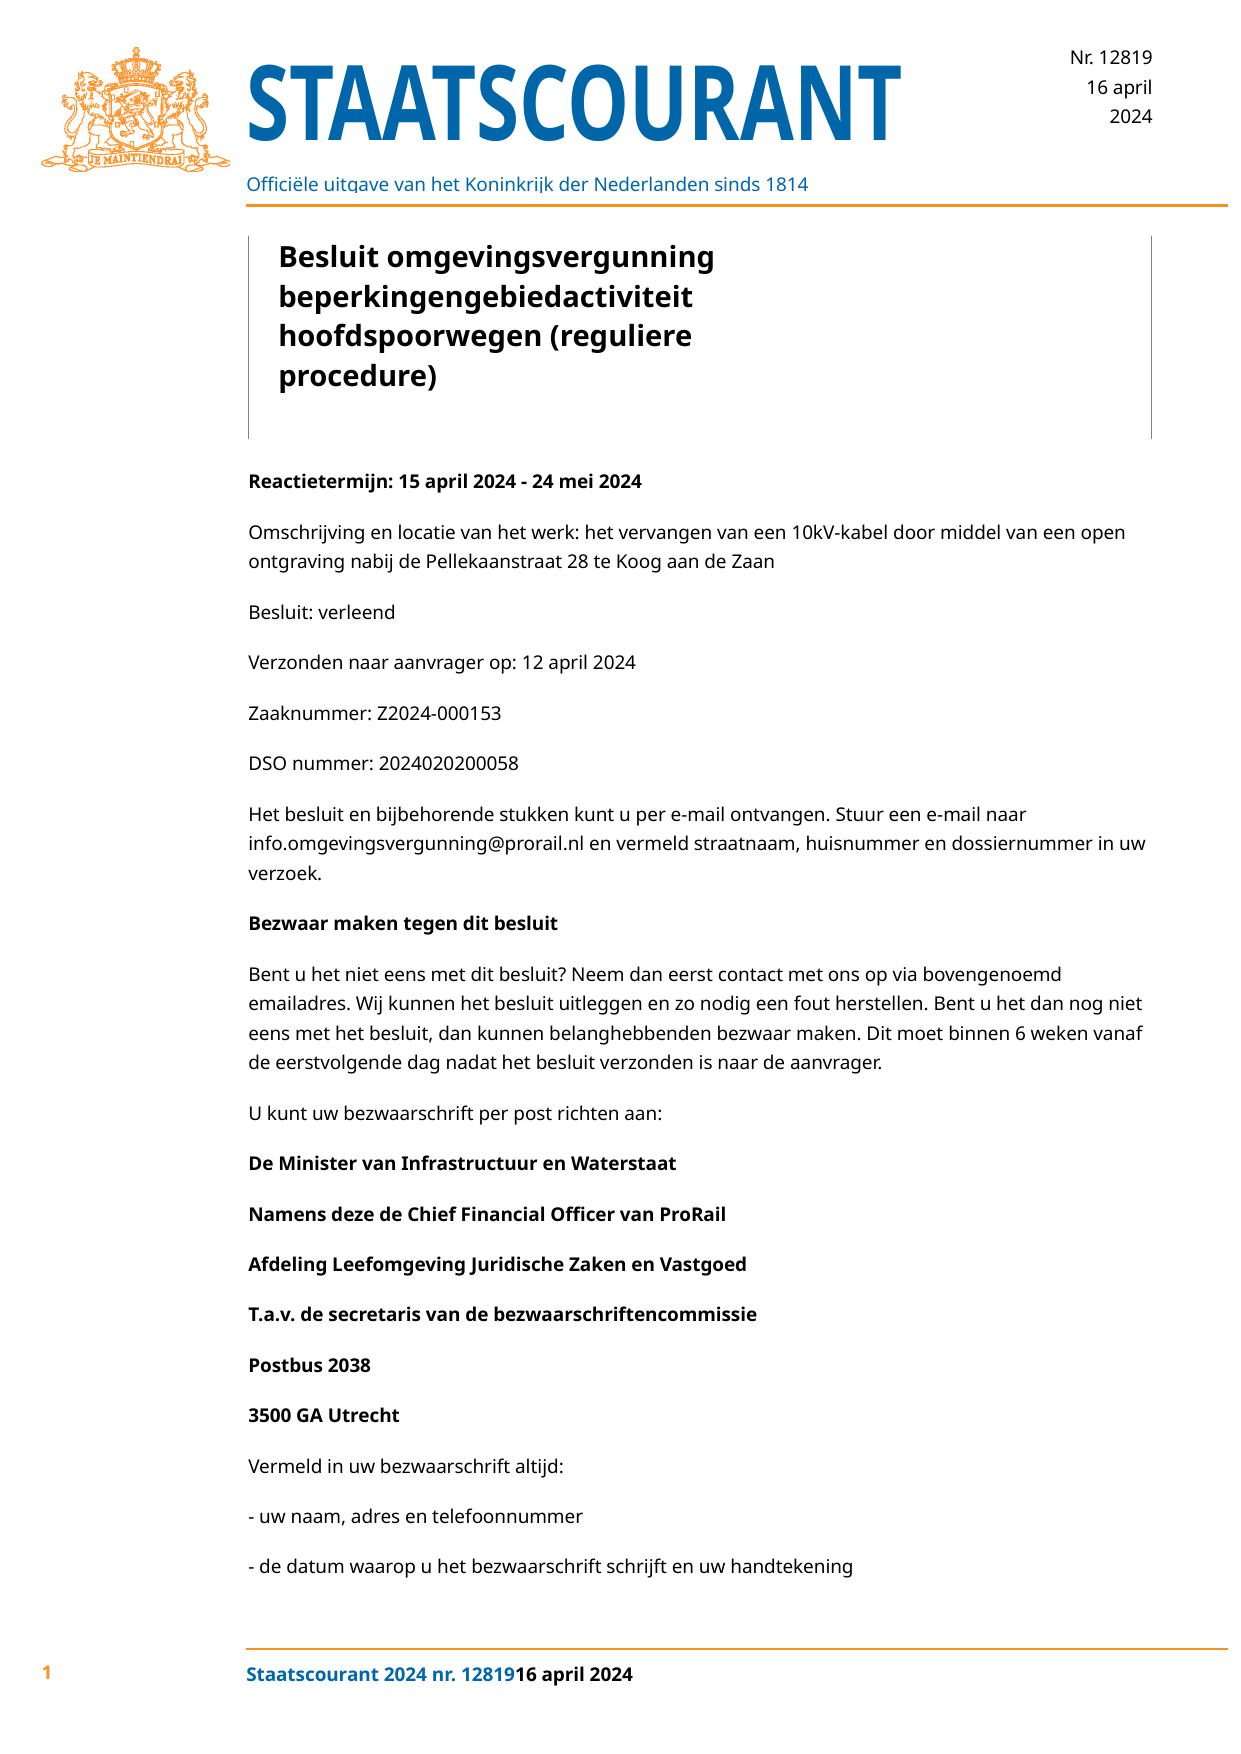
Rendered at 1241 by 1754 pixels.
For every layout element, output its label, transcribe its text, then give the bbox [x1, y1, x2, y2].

table_header [850, 236, 912, 413]
text Besluit: verleend [248, 599, 1152, 625]
text Het besluit en bijbehorende stukken kunt u per e-mail ontvangen. Stuur een e-mail naar info.omgevingsvergunning@prorail.nl en vermeld straatnaam, huisnummer en dossiernummer in uw verzoek. [248, 801, 1152, 886]
text Vermeld in uw bezwaarschrift altijd: [248, 1453, 1152, 1478]
text Bent u het niet eens met dit besluit? Neem dan eerst contact met ons op via bovengenoemd emailadres. Wij kunnen het besluit uitleggen en zo nodig een fout herstellen. Bent u het dan nog niet eens met het besluit, dan kunnen belanghebbenden bezwaar maken. Dit moet binnen 6 weken vanaf de eerstvolgende dag nadat het besluit verzonden is naar de aanvrager. [248, 961, 1152, 1075]
text Bezwaar maken tegen dit besluit [248, 910, 1152, 936]
text Postbus 2038 [248, 1352, 1152, 1378]
text 3500 GA Utrecht [248, 1402, 1152, 1428]
text T.a.v. de secretaris van de bezwaarschriftencommissie [248, 1302, 1152, 1327]
text Omschrijving en locatie van het werk: het vervangen van een 10kV-kabel door middel van een open ontgraving nabij de Pellekaanstraat 28 te Koog aan de Zaan [248, 519, 1152, 574]
table_header [850, 414, 1151, 439]
text - uw naam, adres en telefoonnummer [248, 1503, 1152, 1529]
text Reactietermijn: 15 april 2024 - 24 mei 2024 [248, 469, 1152, 494]
text Verzonden naar aanvrager op: 12 april 2024 [248, 649, 1152, 675]
text De Minister van Infrastructuur en Waterstaat [248, 1150, 1152, 1176]
text U kunt uw bezwaarschrift per post richten aan: [248, 1100, 1152, 1126]
text DSO nummer: 2024020200058 [248, 750, 1152, 776]
text - de datum waarop u het bezwaarschrift schrijft en uw handtekening [248, 1554, 1152, 1579]
text Namens deze de Chief Financial Officer van ProRail [248, 1201, 1152, 1226]
picture [41, 47, 231, 172]
picture [912, 236, 1090, 414]
text Afdeling Leefomgeving Juridische Zaken en Vastgoed [248, 1251, 1152, 1277]
table_header [1090, 236, 1151, 413]
table_header Besluit omgevingsvergunning beperkingengebiedactiviteit hoofdspoorwegen (reguliere procedure) [249, 236, 850, 439]
text Zaaknummer: Z2024-000153 [248, 700, 1152, 726]
